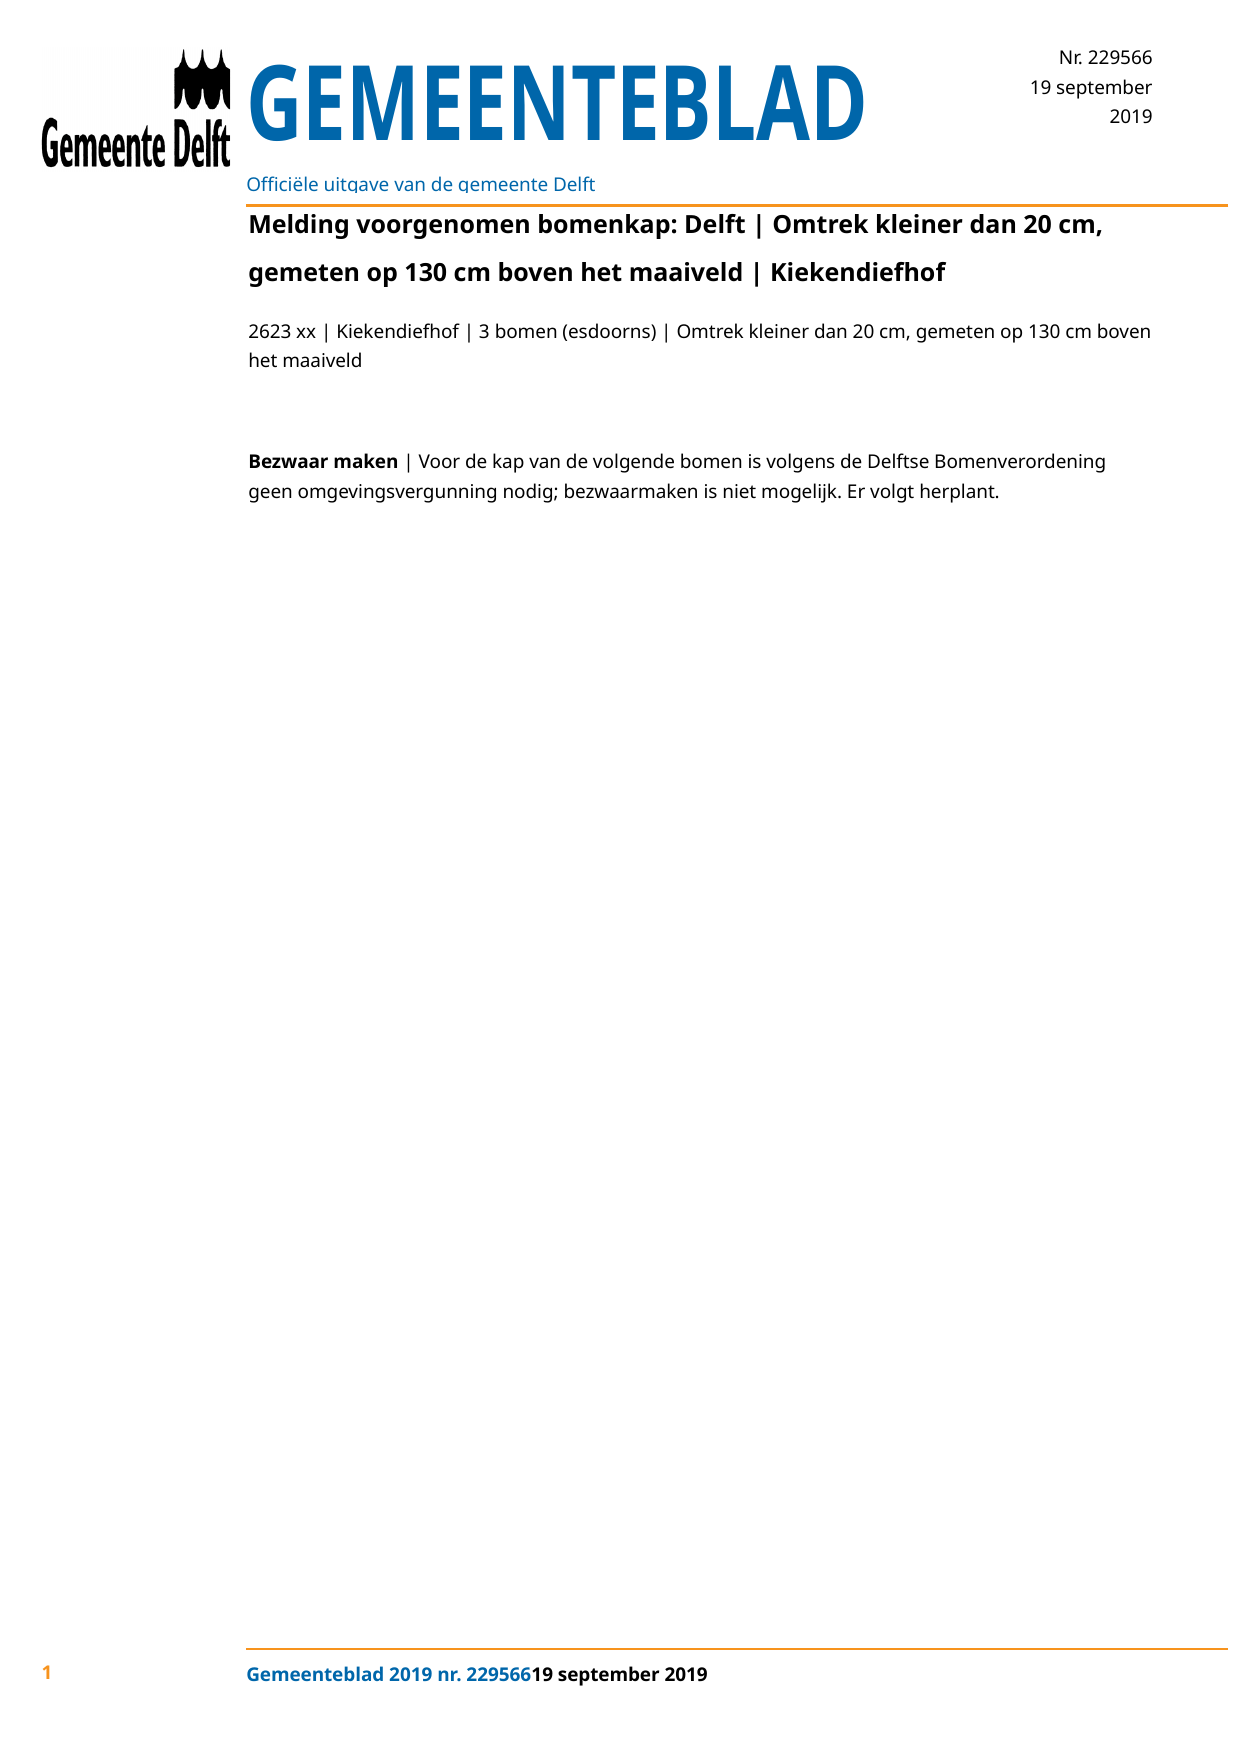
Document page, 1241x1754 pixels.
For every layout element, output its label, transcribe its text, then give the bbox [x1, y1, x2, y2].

picture [41, 47, 231, 172]
text Bezwaar maken | Voor de kap van de volgende bomen is volgens de Delftse Bomenverordening geen omgevingsvergunning nodig; bezwaarmaken is niet mogelijk. Er volgt herplant. [248, 448, 1152, 504]
text Melding voorgenomen bomenkap: Delft | Omtrek kleiner dan 20 cm, gemeten op 130 cm boven het maaiveld | Kiekendiefhof [248, 207, 1152, 288]
text 2623 xx | Kiekendiefhof | 3 bomen (esdoorns) | Omtrek kleiner dan 20 cm, gemeten op 130 cm boven het maaiveld [248, 318, 1152, 373]
